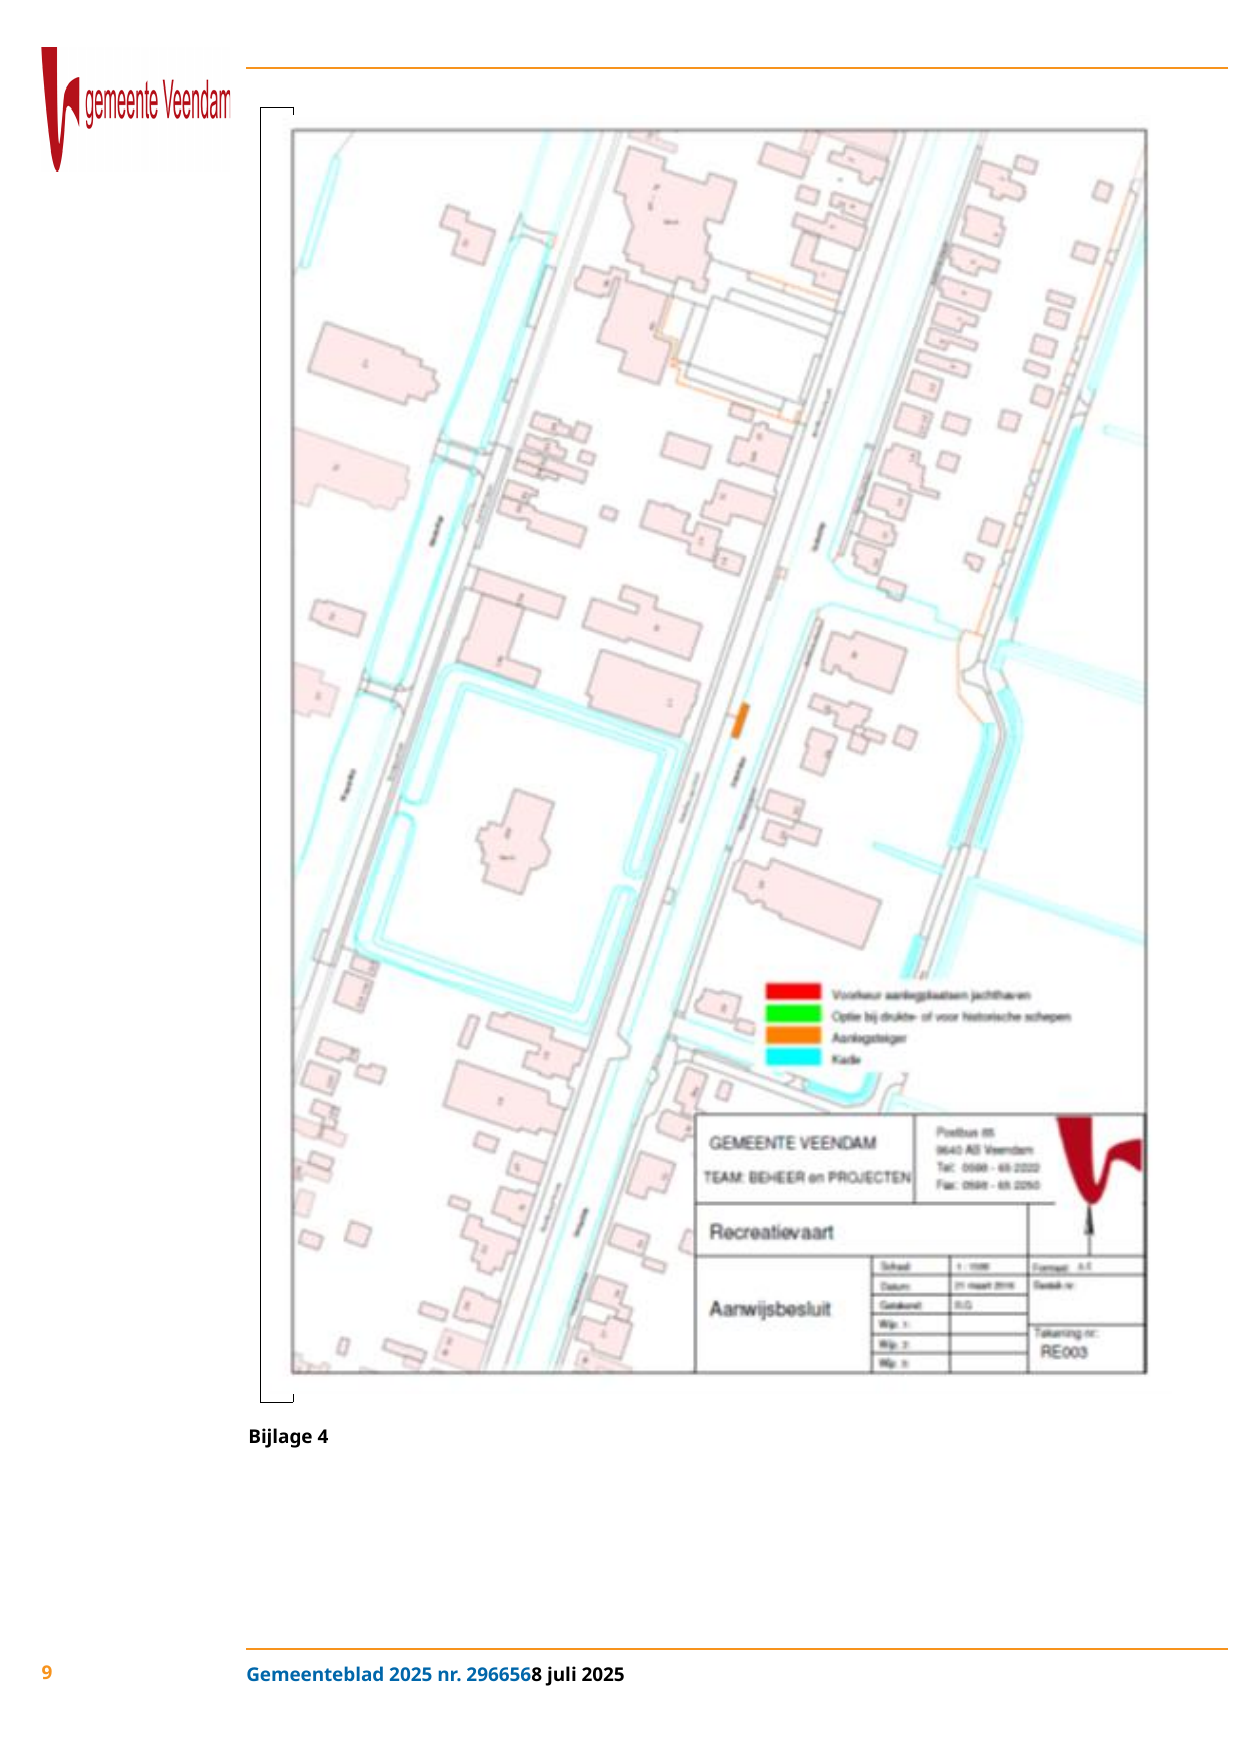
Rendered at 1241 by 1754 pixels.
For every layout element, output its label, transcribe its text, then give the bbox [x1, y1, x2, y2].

text Bijlage 4 [248, 1423, 1152, 1449]
picture [41, 47, 231, 172]
picture [268, 115, 1173, 1394]
